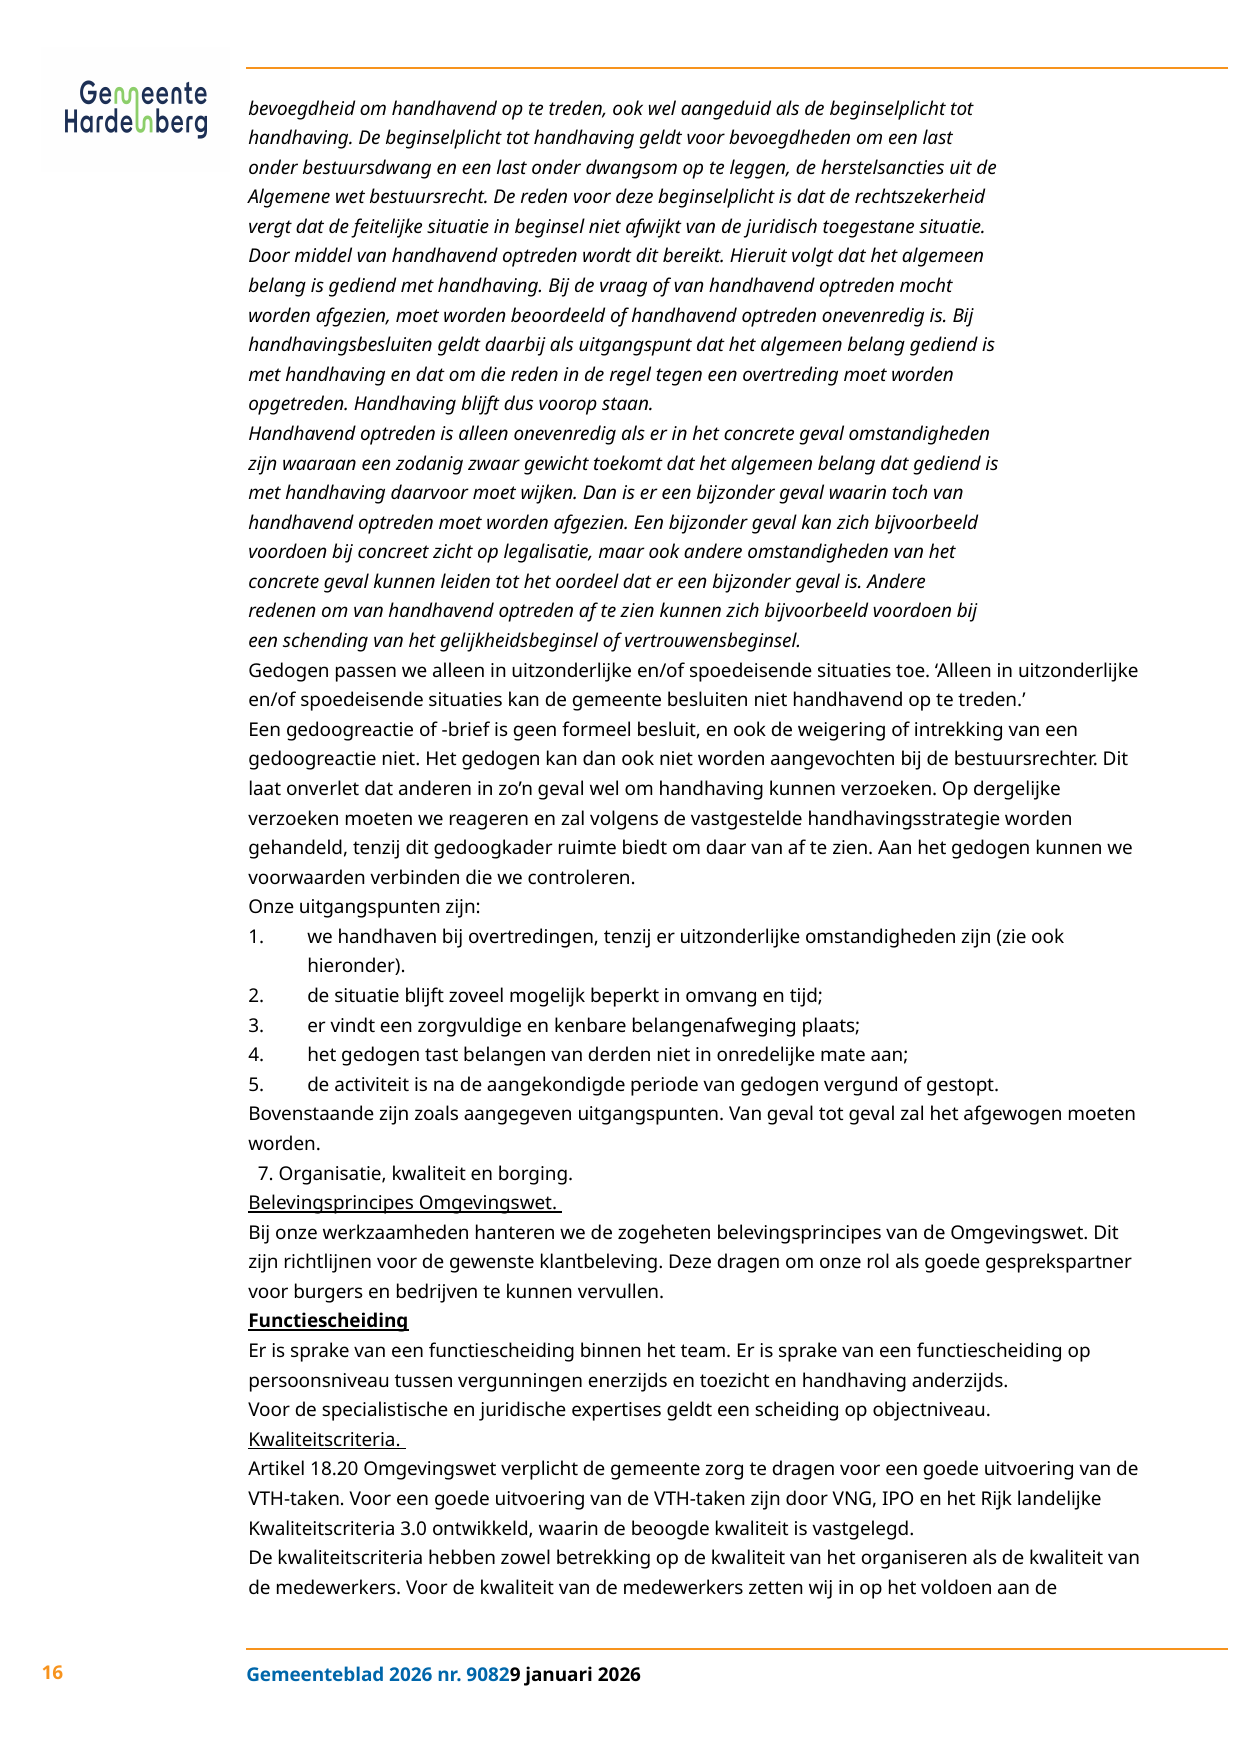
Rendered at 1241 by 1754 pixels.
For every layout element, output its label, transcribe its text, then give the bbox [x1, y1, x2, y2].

text Kwaliteitscriteria. [248, 1426, 1152, 1452]
text Algemene wet bestuursrecht. De reden voor deze beginselplicht is dat de rechtszekerheid [248, 183, 1152, 209]
text met handhaving en dat om die reden in de regel tegen een overtreding moet worden [248, 361, 1152, 387]
text Bovenstaande zijn zoals aangegeven uitgangspunten. Van geval tot geval zal het afgewogen moeten worden. [248, 1101, 1152, 1156]
text Voor de specialistische en juridische expertises geldt een scheiding op objectniveau. [248, 1396, 1152, 1422]
text opgetreden. Handhaving blijft dus voorop staan. [248, 391, 1152, 416]
text handhaving. De beginselplicht tot handhaving geldt voor bevoegdheden om een last [248, 124, 1152, 150]
text Een gedoogreactie of -brief is geen formeel besluit, en ook de weigering of intrekking van een gedoogreactie niet. Het gedogen kan dan ook niet worden aangevochten bij de bestuursrechter. Dit laat onverlet dat anderen in zo’n geval wel om handhaving kunnen verzoeken. Op dergelijke verzoeken moeten we reageren en zal volgens de vastgestelde handhavingsstrategie worden gehandeld, tenzij dit gedoogkader ruimte biedt om daar van af te zien. Aan het gedogen kunnen we voorwaarden verbinden die we controleren. [248, 716, 1152, 890]
picture [41, 47, 231, 172]
text met handhaving daarvoor moet wijken. Dan is er een bijzonder geval waarin toch van [248, 479, 1152, 505]
text Belevingsprincipes Omgevingswet. [248, 1189, 1152, 1215]
text De kwaliteitscriteria hebben zowel betrekking op de kwaliteit van het organiseren als de kwaliteit van de medewerkers. Voor de kwaliteit van de medewerkers zetten wij in op het voldoen aan de [248, 1544, 1152, 1600]
text vergt dat de feitelijke situatie in beginsel niet afwijkt van de juridisch toegestane situatie. [248, 213, 1152, 239]
text een schending van het gelijkheidsbeginsel of vertrouwensbeginsel. [248, 627, 1152, 653]
text Gedogen passen we alleen in uitzonderlijke en/of spoedeisende situaties toe. ‘Alleen in uitzonderlijke en/of spoedeisende situaties kan de gemeente besluiten niet handhavend op te treden.’ [248, 657, 1152, 712]
list er vindt een zorgvuldige en kenbare belangenafweging plaats; [248, 1012, 1152, 1038]
text Bij onze werkzaamheden hanteren we de zogeheten belevingsprincipes van de Omgevingswet. Dit zijn richtlijnen voor de gewenste klantbeleving. Deze dragen om onze rol als goede gesprekspartner voor burgers en bedrijven te kunnen vervullen. [248, 1219, 1152, 1304]
text Handhavend optreden is alleen onevenredig als er in het concrete geval omstandigheden [248, 420, 1152, 446]
text handhavend optreden moet worden afgezien. Een bijzonder geval kan zich bijvoorbeeld [248, 509, 1152, 535]
text bevoegdheid om handhavend op te treden, ook wel aangeduid als de beginselplicht tot [248, 95, 1152, 121]
text Functiescheiding [248, 1308, 1152, 1333]
text Door middel van handhavend optreden wordt dit bereikt. Hieruit volgt dat het algemeen [248, 243, 1152, 268]
text Artikel 18.20 Omgevingswet verplicht de gemeente zorg te dragen voor een goede uitvoering van de VTH-taken. Voor een goede uitvoering van de VTH-taken zijn door VNG, IPO en het Rijk landelijke Kwaliteitscriteria 3.0 ontwikkeld, waarin de beoogde kwaliteit is vastgelegd. [248, 1456, 1152, 1541]
text voordoen bij concreet zicht op legalisatie, maar ook andere omstandigheden van het [248, 538, 1152, 564]
text concrete geval kunnen leiden tot het oordeel dat er een bijzonder geval is. Andere [248, 568, 1152, 594]
text Onze uitgangspunten zijn: [248, 893, 1152, 919]
list de activiteit is na de aangekondigde periode van gedogen vergund of gestopt. [248, 1071, 1152, 1097]
text handhavingsbesluiten geldt daarbij als uitgangspunt dat het algemeen belang gediend is [248, 331, 1152, 357]
text 7. Organisatie, kwaliteit en borging. [248, 1160, 1152, 1186]
list we handhaven bij overtredingen, tenzij er uitzonderlijke omstandigheden zijn (zie ook hieronder). [248, 923, 1152, 978]
list het gedogen tast belangen van derden niet in onredelijke mate aan; [248, 1041, 1152, 1067]
text zijn waaraan een zodanig zwaar gewicht toekomt dat het algemeen belang dat gediend is [248, 450, 1152, 476]
text redenen om van handhavend optreden af te zien kunnen zich bijvoorbeeld voordoen bij [248, 598, 1152, 623]
text belang is gediend met handhaving. Bij de vraag of van handhavend optreden mocht [248, 272, 1152, 298]
text onder bestuursdwang en een last onder dwangsom op te leggen, de herstelsancties uit de [248, 154, 1152, 180]
text worden afgezien, moet worden beoordeeld of handhavend optreden onevenredig is. Bij [248, 302, 1152, 328]
text Er is sprake van een functiescheiding binnen het team. Er is sprake van een functiescheiding op persoonsniveau tussen vergunningen enerzijds en toezicht en handhaving anderzijds. [248, 1337, 1152, 1393]
list de situatie blijft zoveel mogelijk beperkt in omvang en tijd; [248, 982, 1152, 1008]
